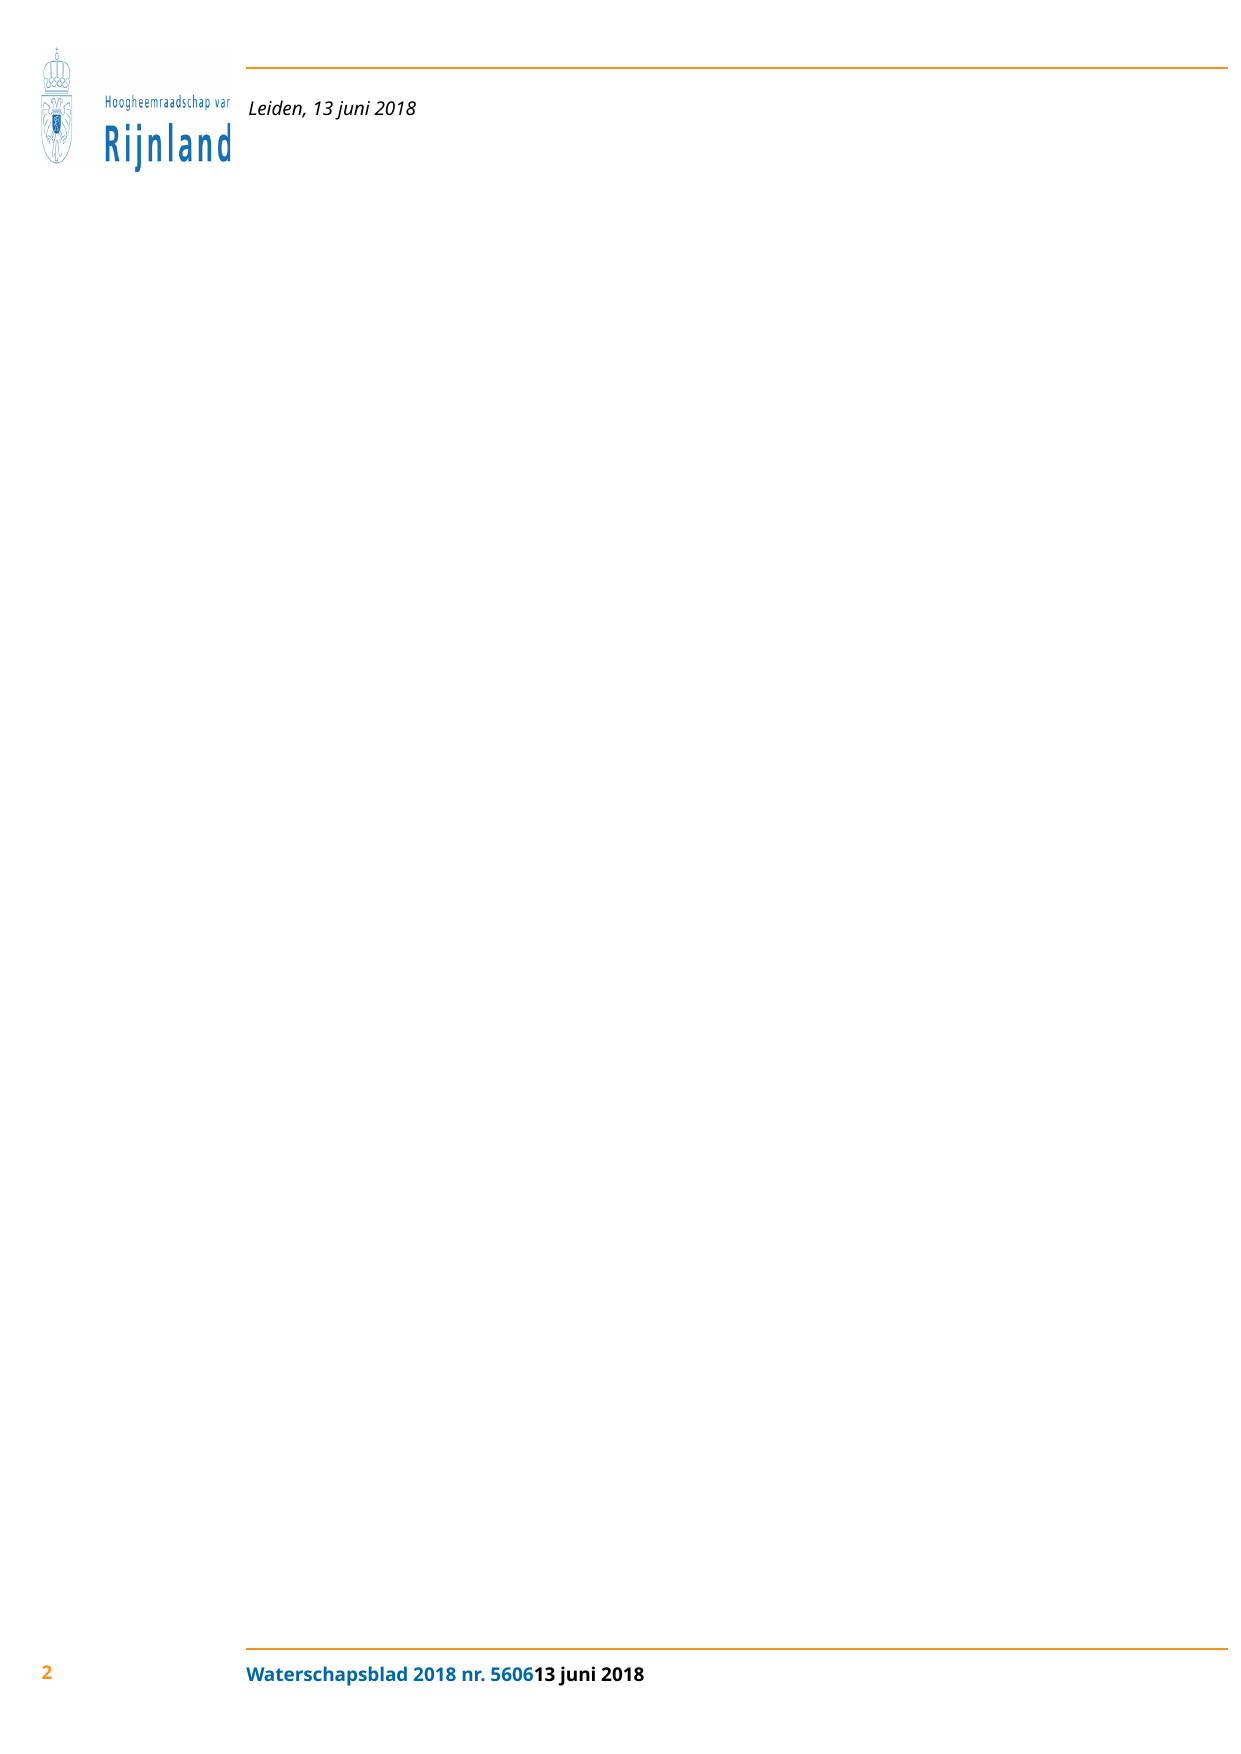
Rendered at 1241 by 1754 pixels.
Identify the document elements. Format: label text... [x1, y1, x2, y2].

picture [41, 47, 231, 172]
text Leiden, 13 juni 2018 [248, 95, 1152, 121]
